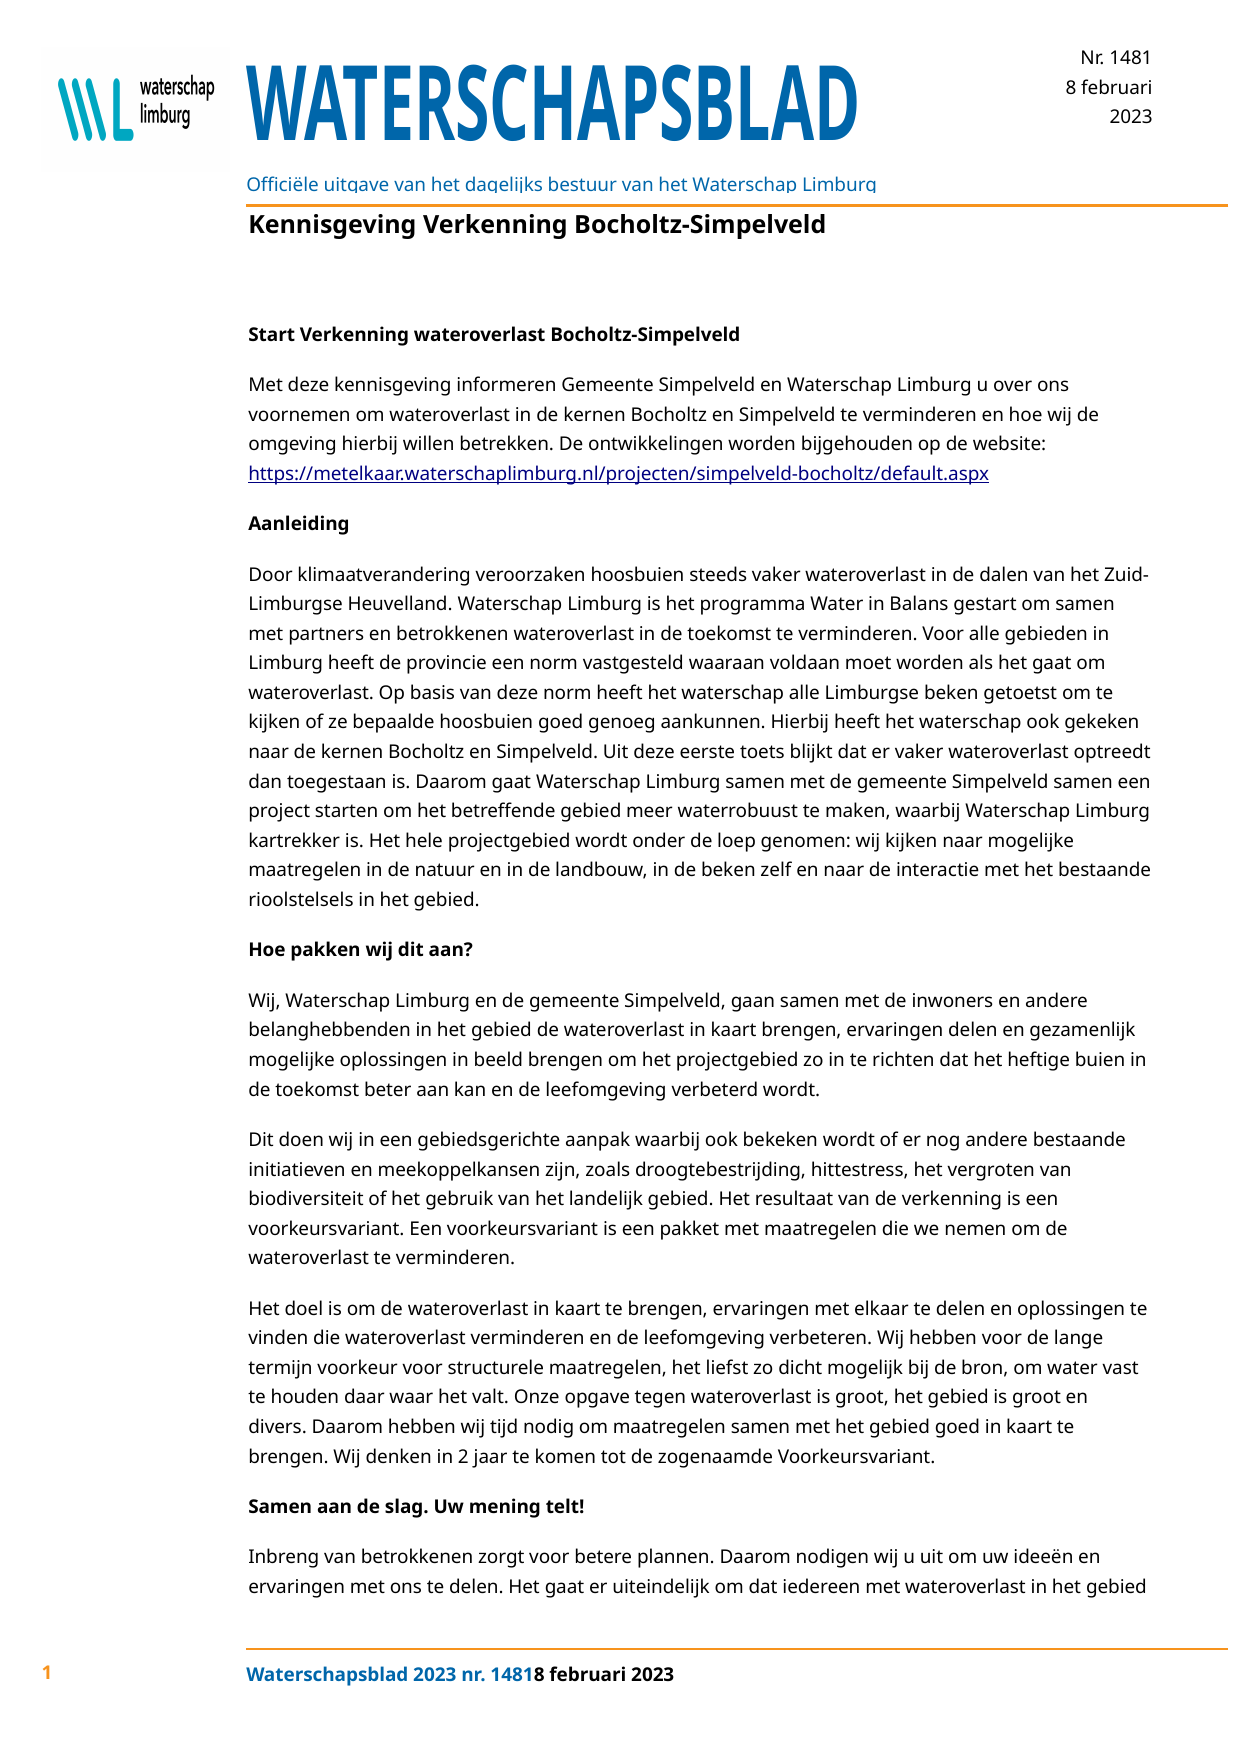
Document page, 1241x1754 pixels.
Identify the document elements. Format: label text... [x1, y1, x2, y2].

text Kennisgeving Verkenning Bocholtz-Simpelveld [248, 207, 1152, 241]
text Start Verkenning wateroverlast Bocholtz-Simpelveld [248, 321, 1152, 346]
text Het doel is om de wateroverlast in kaart te brengen, ervaringen met elkaar te delen en oplossingen te vinden die wateroverlast verminderen en de leefomgeving verbeteren. Wij hebben voor de lange termijn voorkeur voor structurele maatregelen, het liefst zo dicht mogelijk bij de bron, om water vast te houden daar waar het valt. Onze opgave tegen wateroverlast is groot, het gebied is groot en divers. Daarom hebben wij tijd nodig om maatregelen samen met het gebied goed in kaart te brengen. Wij denken in 2 jaar te komen tot de zogenaamde Voorkeursvariant. [248, 1295, 1152, 1468]
text Aanleiding [248, 510, 1152, 536]
text Met deze kennisgeving informeren Gemeente Simpelveld en Waterschap Limburg u over ons voornemen om wateroverlast in de kernen Bocholtz en Simpelveld te verminderen en hoe wij de omgeving hierbij willen betrekken. De ontwikkelingen worden bijgehouden op de website: https://metelkaar.waterschaplimburg.nl/projecten/simpelveld-bocholtz/default.aspx [248, 371, 1152, 486]
text Hoe pakken wij dit aan? [248, 937, 1152, 962]
text Door klimaatverandering veroorzaken hoosbuien steeds vaker wateroverlast in de dalen van het Zuid-Limburgse Heuvelland. Waterschap Limburg is het programma Water in Balans gestart om samen met partners en betrokkenen wateroverlast in de toekomst te verminderen. Voor alle gebieden in Limburg heeft de provincie een norm vastgesteld waaraan voldaan moet worden als het gaat om wateroverlast. Op basis van deze norm heeft het waterschap alle Limburgse beken getoetst om te kijken of ze bepaalde hoosbuien goed genoeg aankunnen. Hierbij heeft het waterschap ook gekeken naar de kernen Bocholtz en Simpelveld. Uit deze eerste toets blijkt dat er vaker wateroverlast optreedt dan toegestaan is. Daarom gaat Waterschap Limburg samen met de gemeente Simpelveld samen een project starten om het betreffende gebied meer waterrobuust te maken, waarbij Waterschap Limburg kartrekker is. Het hele projectgebied wordt onder de loep genomen: wij kijken naar mogelijke maatregelen in de natuur en in de landbouw, in de beken zelf en naar de interactie met het bestaande rioolstelsels in het gebied. [248, 561, 1152, 912]
text Samen aan de slag. Uw mening telt! [248, 1493, 1152, 1519]
picture [41, 47, 231, 172]
text Inbreng van betrokkenen zorgt voor betere plannen. Daarom nodigen wij u uit om uw ideeën en ervaringen met ons te delen. Het gaat er uiteindelijk om dat iedereen met wateroverlast in het gebied [248, 1544, 1152, 1599]
text Wij, Waterschap Limburg en de gemeente Simpelveld, gaan samen met de inwoners en andere belanghebbenden in het gebied de wateroverlast in kaart brengen, ervaringen delen en gezamenlijk mogelijke oplossingen in beeld brengen om het projectgebied zo in te richten dat het heftige buien in de toekomst beter aan kan en de leefomgeving verbeterd wordt. [248, 987, 1152, 1101]
text Dit doen wij in een gebiedsgerichte aanpak waarbij ook bekeken wordt of er nog andere bestaande initiatieven en meekoppelkansen zijn, zoals droogtebestrijding, hittestress, het vergroten van biodiversiteit of het gebruik van het landelijk gebied. Het resultaat van de verkenning is een voorkeursvariant. Een voorkeursvariant is een pakket met maatregelen die we nemen om de wateroverlast te verminderen. [248, 1126, 1152, 1270]
